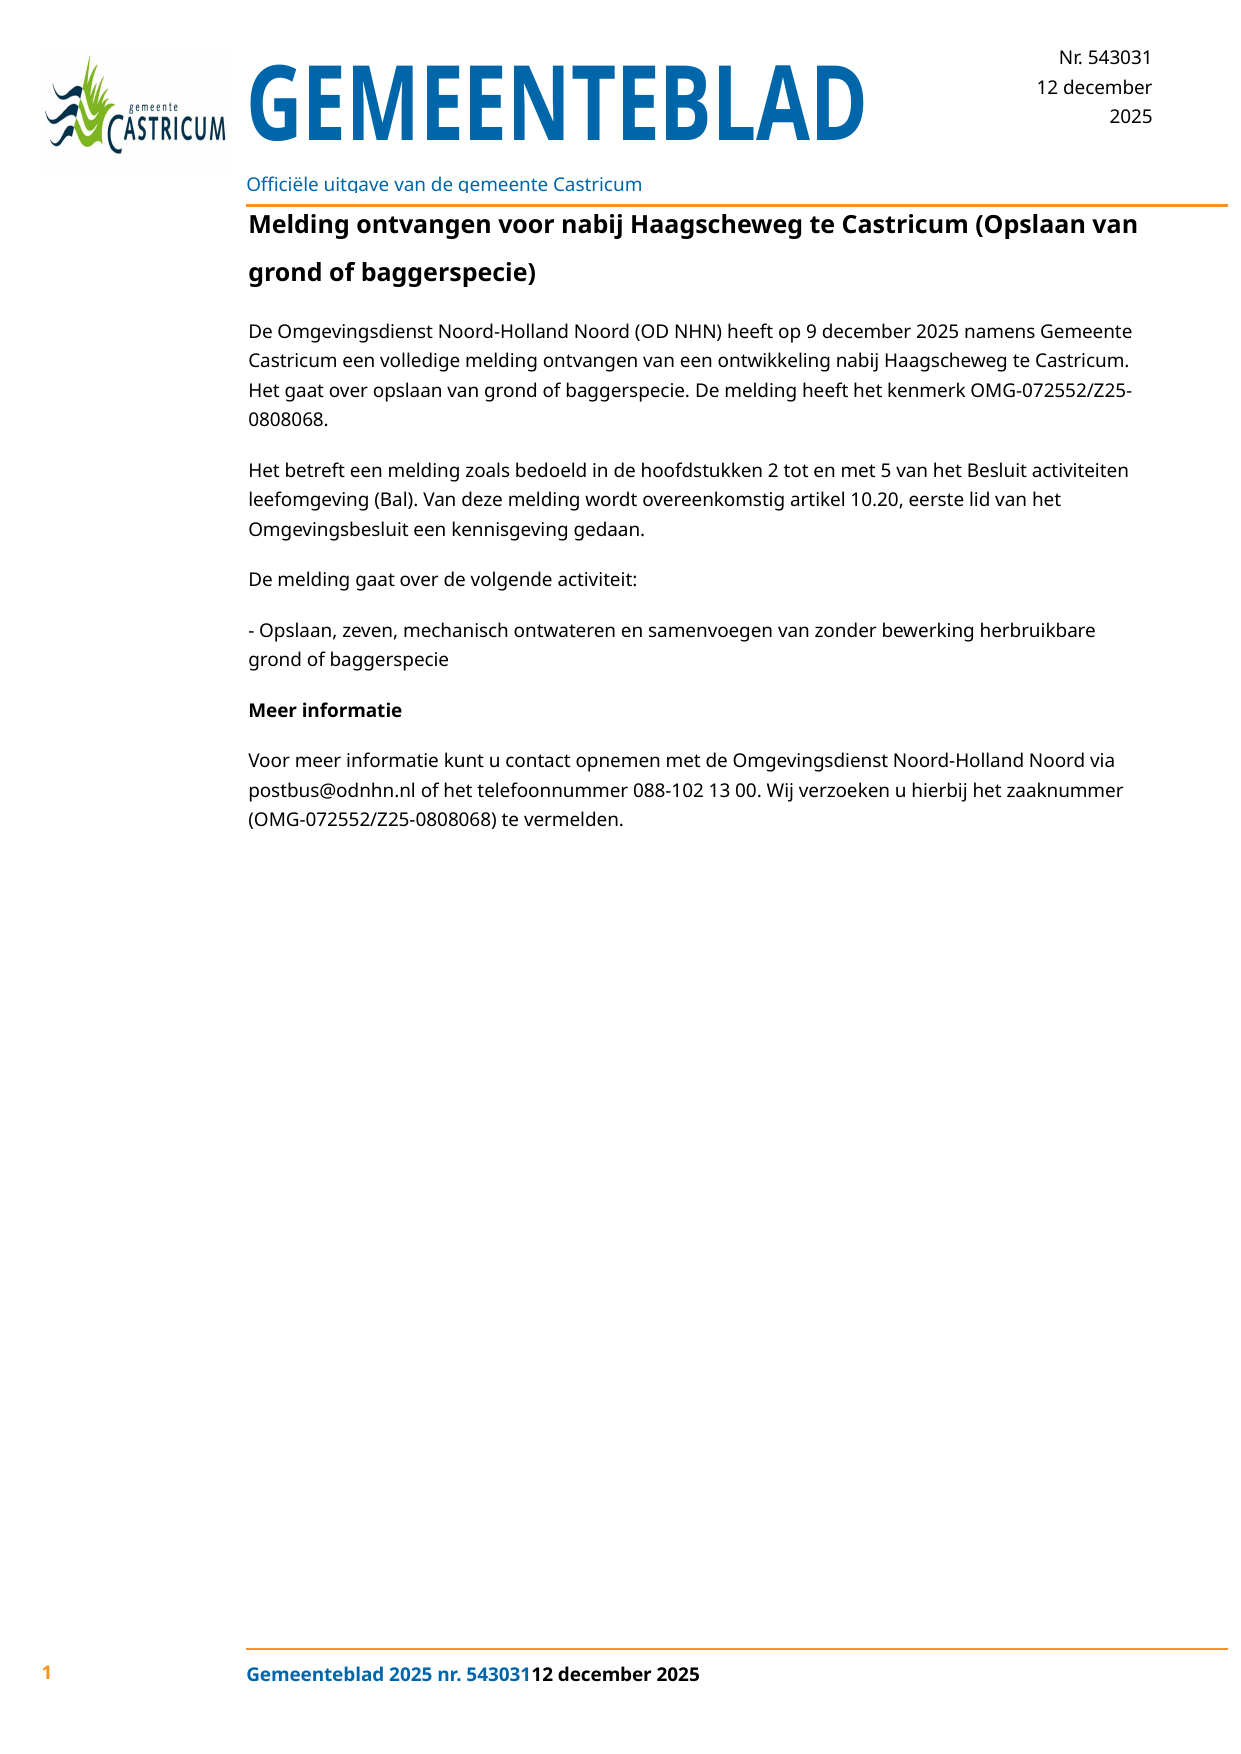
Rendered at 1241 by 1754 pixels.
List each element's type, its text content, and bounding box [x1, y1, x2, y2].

picture [41, 47, 231, 172]
text Melding ontvangen voor nabij Haagscheweg te Castricum (Opslaan van grond of baggerspecie) [248, 207, 1152, 288]
text De Omgevingsdienst Noord-Holland Noord (OD NHN) heeft op 9 december 2025 namens Gemeente Castricum een volledige melding ontvangen van een ontwikkeling nabij Haagscheweg te Castricum. Het gaat over opslaan van grond of baggerspecie. De melding heeft het kenmerk OMG-072552/Z25-0808068. [248, 318, 1152, 432]
text - Opslaan, zeven, mechanisch ontwateren en samenvoegen van zonder bewerking herbruikbare grond of baggerspecie [248, 617, 1152, 672]
text De melding gaat over de volgende activiteit: [248, 567, 1152, 592]
text Het betreft een melding zoals bedoeld in de hoofdstukken 2 tot en met 5 van het Besluit activiteiten leefomgeving (Bal). Van deze melding wordt overeenkomstig artikel 10.20, eerste lid van het Omgevingsbesluit een kennisgeving gedaan. [248, 457, 1152, 542]
text Voor meer informatie kunt u contact opnemen met de Omgevingsdienst Noord-Holland Noord via postbus@odnhn.nl of het telefoonnummer 088-102 13 00. Wij verzoeken u hierbij het zaaknummer (OMG-072552/Z25-0808068) te vermelden. [248, 747, 1152, 832]
text Meer informatie [248, 697, 1152, 723]
